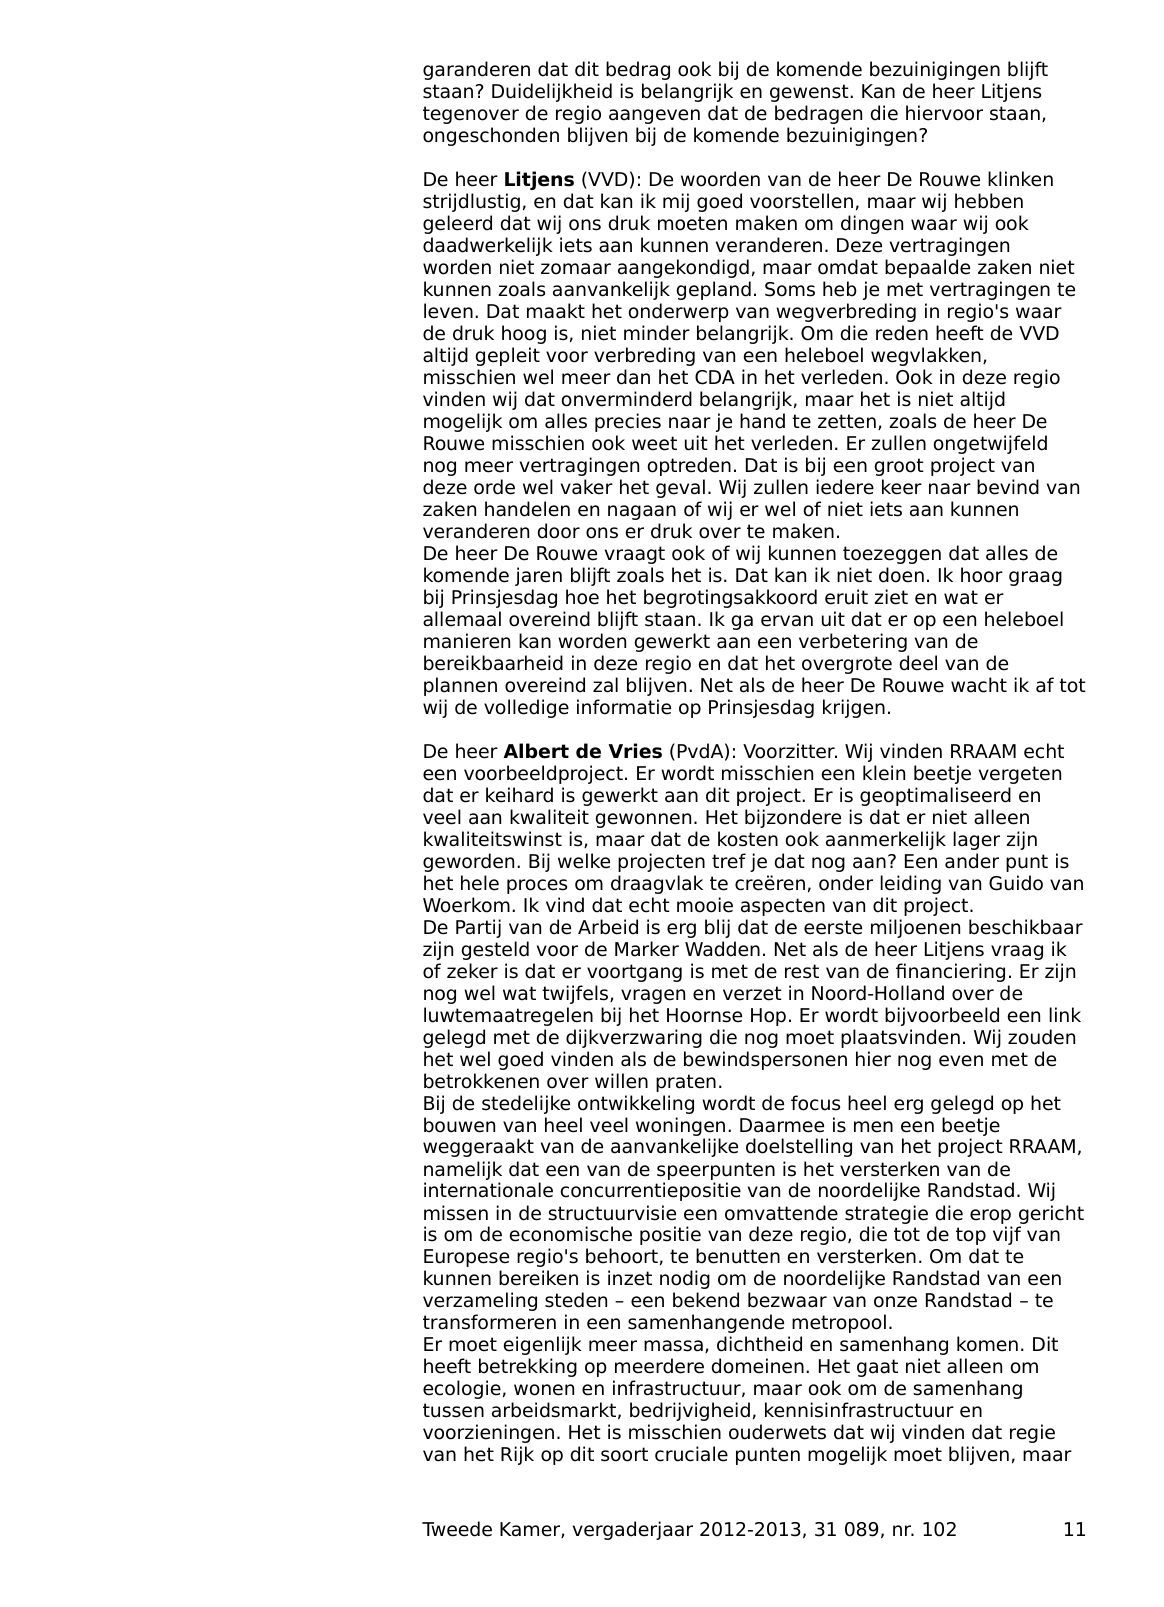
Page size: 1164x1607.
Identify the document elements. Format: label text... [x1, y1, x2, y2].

text De heer Albert de Vries (PvdA): Voorzitter. Wij vinden RRAAM echt een voorbeeldproject. Er wordt misschien een klein beetje vergeten dat er keihard is gewerkt aan dit project. Er is geoptimaliseerd en veel aan kwaliteit gewonnen. Het bijzondere is dat er niet alleen kwaliteitswinst is, maar dat de kosten ook aanmerkelijk lager zijn geworden. Bij welke projecten tref je dat nog aan? Een ander punt is het hele proces om draagvlak te creëren, onder leiding van Guido van Woerkom. Ik vind dat echt mooie aspecten van dit project. [422, 741, 1087, 917]
text Bij de stedelijke ontwikkeling wordt de focus heel erg gelegd op het bouwen van heel veel woningen. Daarmee is men een beetje weggeraakt van de aanvankelijke doelstelling van het project RRAAM, namelijk dat een van de speerpunten is het versterken van de internationale concurrentiepositie van de noordelijke Randstad. Wij missen in de structuurvisie een omvattende strategie die erop gericht is om de economische positie van deze regio, die tot de top vijf van Europese regio's behoort, te benutten en versterken. Om dat te kunnen bereiken is inzet nodig om de noordelijke Randstad van een verzameling steden – een bekend bezwaar van onze Randstad – te transformeren in een samenhangende metropool. [422, 1092, 1087, 1334]
text De heer Litjens (VVD): De woorden van de heer De Rouwe klinken strijdlustig, en dat kan ik mij goed voorstellen, maar wij hebben geleerd dat wij ons druk moeten maken om dingen waar wij ook daadwerkelijk iets aan kunnen veranderen. Deze vertragingen worden niet zomaar aangekondigd, maar omdat bepaalde zaken niet kunnen zoals aanvankelijk gepland. Soms heb je met vertragingen te leven. Dat maakt het onderwerp van wegverbreding in regio's waar de druk hoog is, niet minder belangrijk. Om die reden heeft de VVD altijd gepleit voor verbreding van een heleboel wegvlakken, misschien wel meer dan het CDA in het verleden. Ook in deze regio vinden wij dat onverminderd belangrijk, maar het is niet altijd mogelijk om alles precies naar je hand te zetten, zoals de heer De Rouwe misschien ook weet uit het verleden. Er zullen ongetwijfeld nog meer vertragingen optreden. Dat is bij een groot project van deze orde wel vaker het geval. Wij zullen iedere keer naar bevind van zaken handelen en nagaan of wij er wel of niet iets aan kunnen veranderen door ons er druk over te maken. [422, 169, 1087, 543]
text De Partij van de Arbeid is erg blij dat de eerste miljoenen beschikbaar zijn gesteld voor de Marker Wadden. Net als de heer Litjens vraag ik of zeker is dat er voortgang is met de rest van de financiering. Er zijn nog wel wat twijfels, vragen en verzet in Noord-Holland over de luwtemaatregelen bij het Hoornse Hop. Er wordt bijvoorbeeld een link gelegd met de dijkverzwaring die nog moet plaatsvinden. Wij zouden het wel goed vinden als de bewindspersonen hier nog even met de betrokkenen over willen praten. [422, 917, 1087, 1092]
text garanderen dat dit bedrag ook bij de komende bezuinigingen blijft staan? Duidelijkheid is belangrijk en gewenst. Kan de heer Litjens tegenover de regio aangeven dat de bedragen die hiervoor staan, ongeschonden blijven bij de komende bezuinigingen? [422, 59, 1087, 147]
text De heer De Rouwe vraagt ook of wij kunnen toezeggen dat alles de komende jaren blijft zoals het is. Dat kan ik niet doen. Ik hoor graag bij Prinsjesdag hoe het begrotingsakkoord eruit ziet en wat er allemaal overeind blijft staan. Ik ga ervan uit dat er op een heleboel manieren kan worden gewerkt aan een verbetering van de bereikbaarheid in deze regio en dat het overgrote deel van de plannen overeind zal blijven. Net als de heer De Rouwe wacht ik af tot wij de volledige informatie op Prinsjesdag krijgen. [422, 543, 1087, 719]
text Er moet eigenlijk meer massa, dichtheid en samenhang komen. Dit heeft betrekking op meerdere domeinen. Het gaat niet alleen om ecologie, wonen en infrastructuur, maar ook om de samenhang tussen arbeidsmarkt, bedrijvigheid, kennisinfrastructuur en voorzieningen. Het is misschien ouderwets dat wij vinden dat regie van het Rijk op dit soort cruciale punten mogelijk moet blijven, maar [422, 1334, 1087, 1466]
